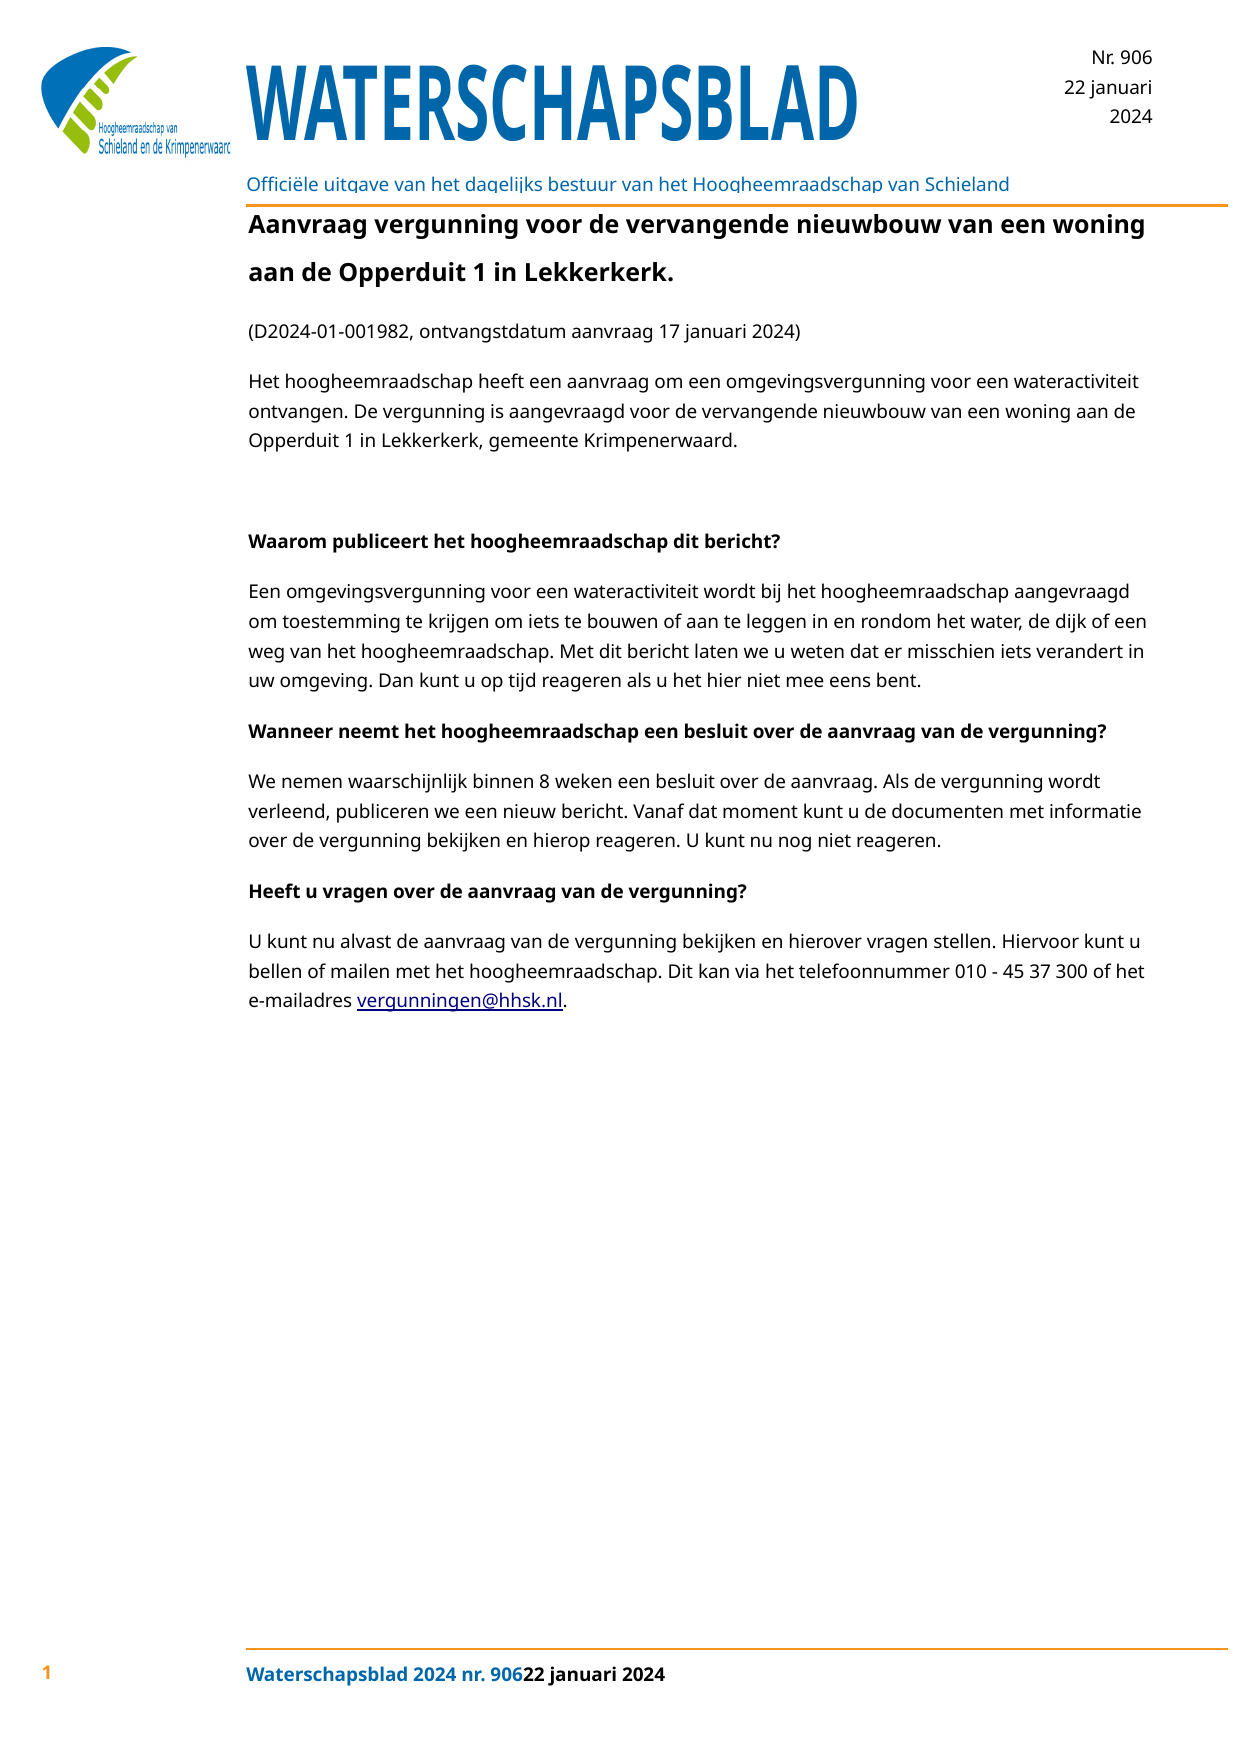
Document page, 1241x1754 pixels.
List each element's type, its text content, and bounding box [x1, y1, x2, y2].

text Wanneer neemt het hoogheemraadschap een besluit over de aanvraag van de vergunning? [248, 718, 1152, 744]
text U kunt nu alvast de aanvraag van de vergunning bekijken en hierover vragen stellen. Hiervoor kunt u bellen of mailen met het hoogheemraadschap. Dit kan via het telefoonnummer 010 - 45 37 300 of het e-mailadres vergunningen@hhsk.nl. [248, 928, 1152, 1013]
text We nemen waarschijnlijk binnen 8 weken een besluit over de aanvraag. Als de vergunning wordt verleend, publiceren we een nieuw bericht. Vanaf dat moment kunt u de documenten met informatie over de vergunning bekijken en hierop reageren. U kunt nu nog niet reageren. [248, 768, 1152, 853]
text Een omgevingsvergunning voor een wateractiviteit wordt bij het hoogheemraadschap aangevraagd om toestemming te krijgen om iets te bouwen of aan te leggen in en rondom het water, de dijk of een weg van het hoogheemraadschap. Met dit bericht laten we u weten dat er misschien iets verandert in uw omgeving. Dan kunt u op tijd reageren als u het hier niet mee eens bent. [248, 579, 1152, 693]
text Het hoogheemraadschap heeft een aanvraag om een omgevingsvergunning voor een wateractiviteit ontvangen. De vergunning is aangevraagd voor de vervangende nieuwbouw van een woning aan de Opperduit 1 in Lekkerkerk, gemeente Krimpenerwaard. [248, 368, 1152, 453]
text Waarom publiceert het hoogheemraadschap dit bericht? [248, 528, 1152, 554]
picture [41, 47, 231, 172]
text (D2024-01-001982, ontvangstdatum aanvraag 17 januari 2024) [248, 318, 1152, 344]
text Heeft u vragen over de aanvraag van de vergunning? [248, 878, 1152, 904]
text Aanvraag vergunning voor de vervangende nieuwbouw van een woning aan de Opperduit 1 in Lekkerkerk. [248, 207, 1152, 288]
